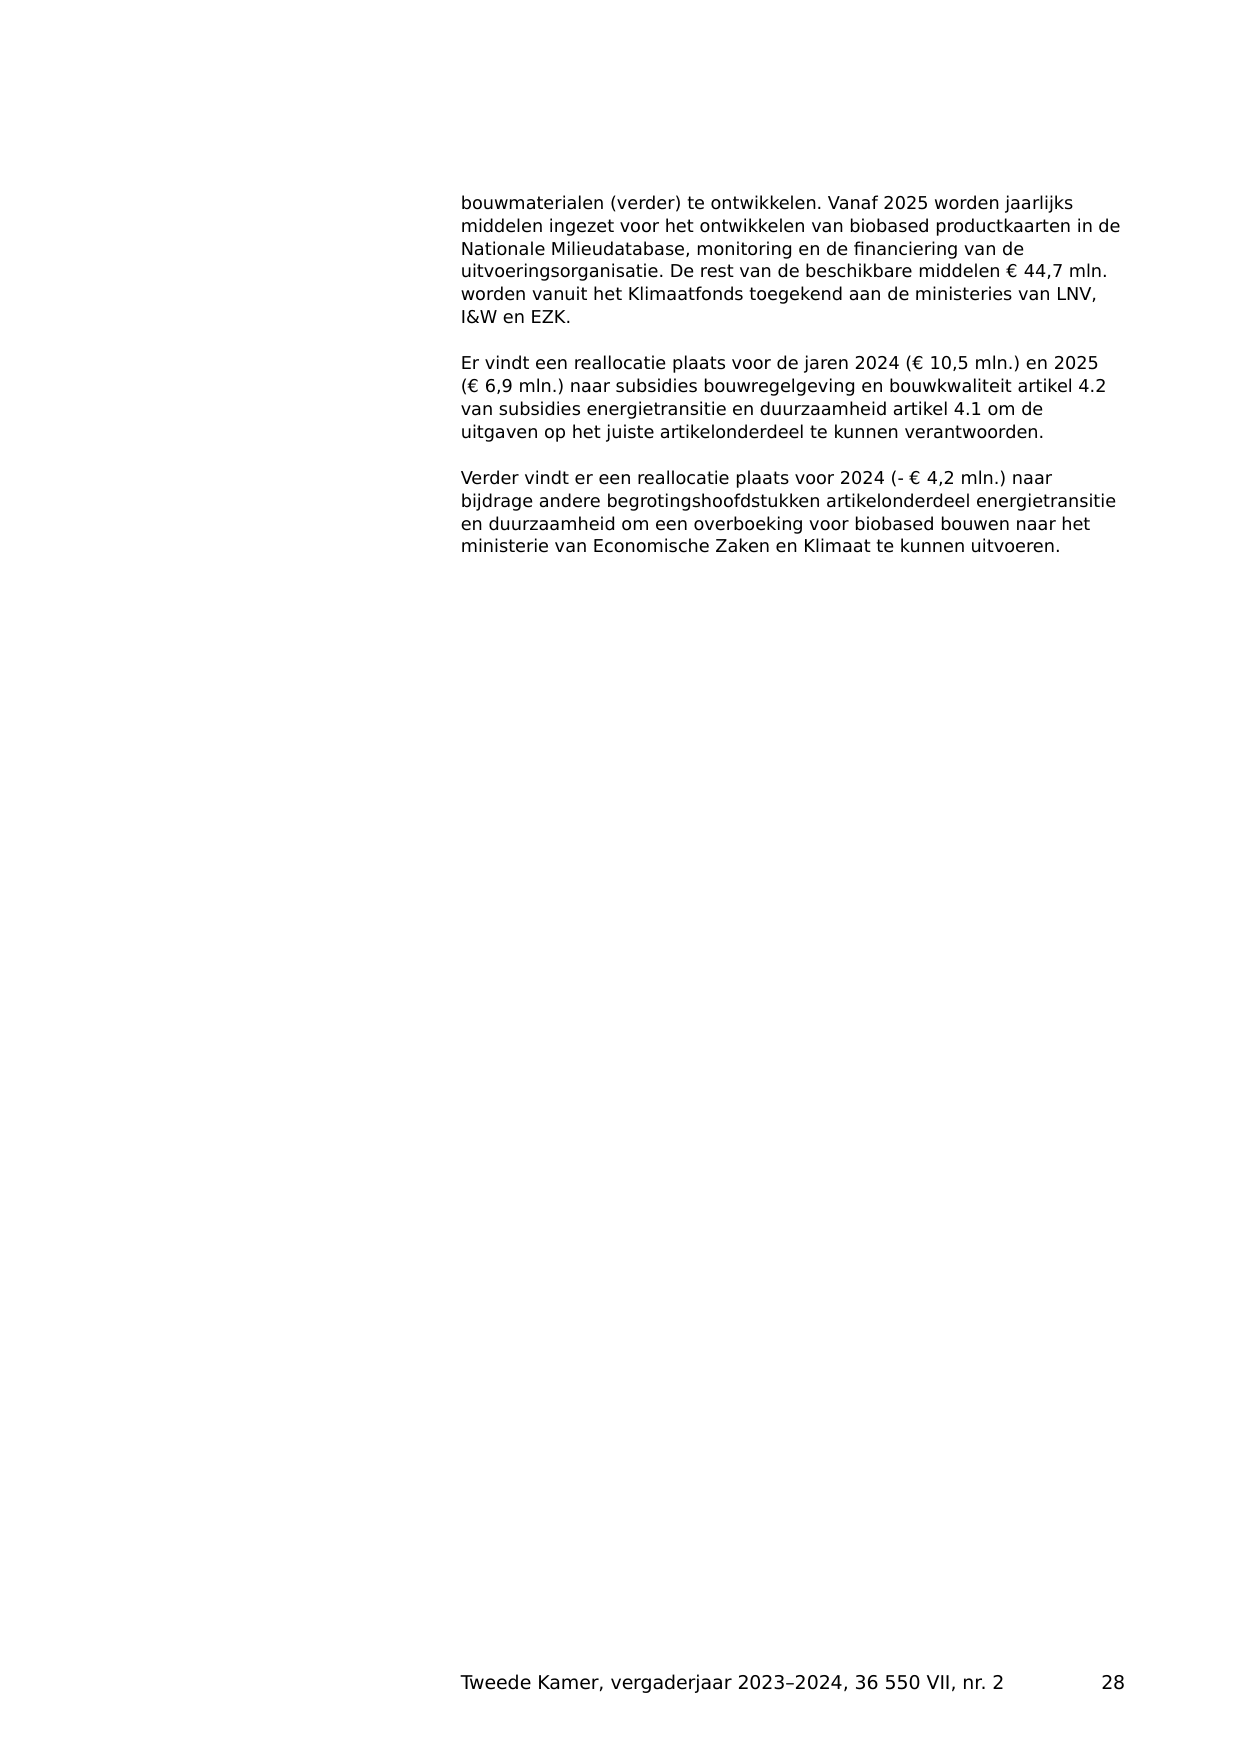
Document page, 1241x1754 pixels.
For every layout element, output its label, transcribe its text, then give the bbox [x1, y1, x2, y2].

text Er vindt een reallocatie plaats voor de jaren 2024 (€ 10,5 mln.) en 2025 (€ 6,9 mln.) naar subsidies bouwregelgeving en bouwkwaliteit artikel 4.2 van subsidies energietransitie en duurzaamheid artikel 4.1 om de uitgaven op het juiste artikelonderdeel te kunnen verantwoorden. [461, 351, 1125, 443]
text Verder vindt er een reallocatie plaats voor 2024 (- € 4,2 mln.) naar bijdrage andere begrotingshoofdstukken artikelonderdeel energietransitie en duurzaamheid om een overboeking voor biobased bouwen naar het ministerie van Economische Zaken en Klimaat te kunnen uitvoeren. [461, 466, 1125, 557]
text bouwmaterialen (verder) te ontwikkelen. Vanaf 2025 worden jaarlijks middelen ingezet voor het ontwikkelen van biobased productkaarten in de Nationale Milieudatabase, monitoring en de financiering van de uitvoeringsorganisatie. De rest van de beschikbare middelen € 44,7 mln. worden vanuit het Klimaatfonds toegekend aan de ministeries van LNV, I&W en EZK. [461, 191, 1125, 328]
